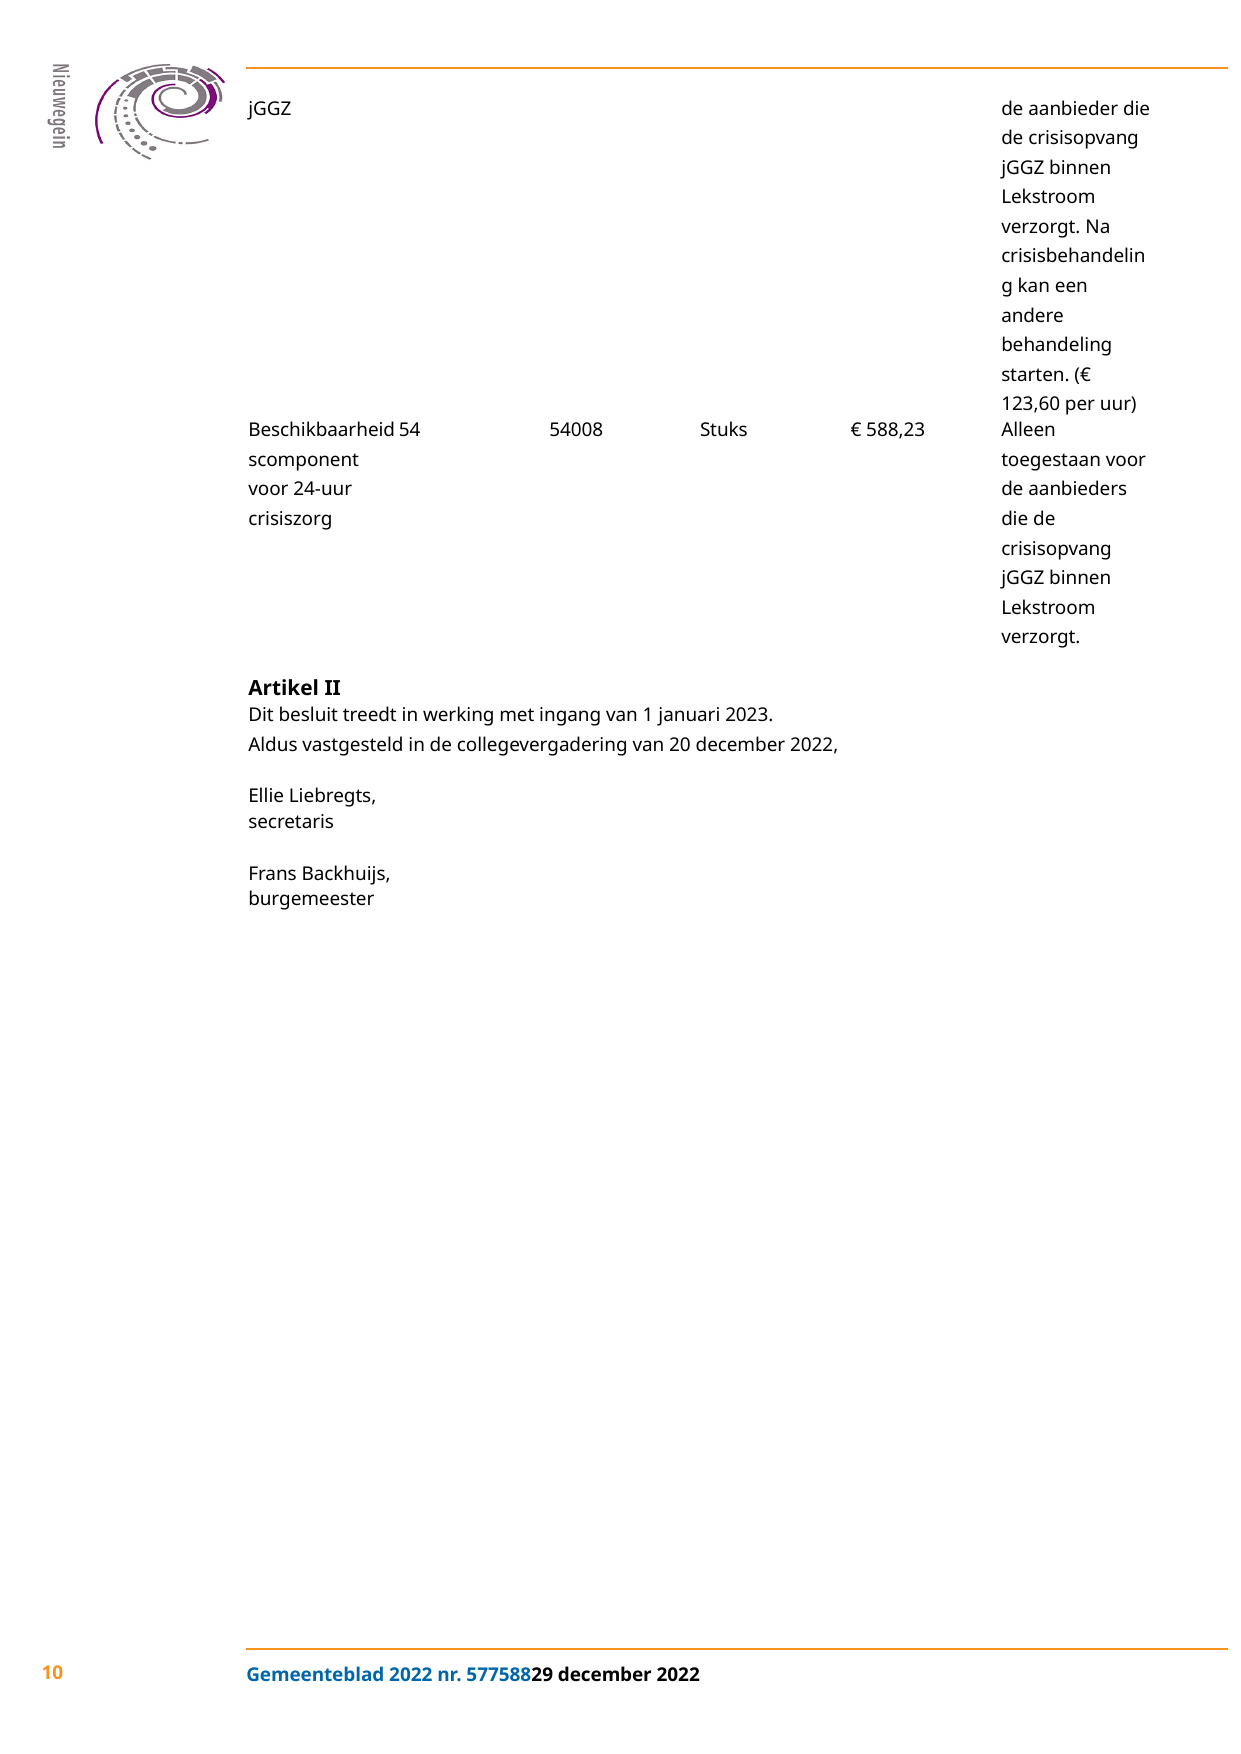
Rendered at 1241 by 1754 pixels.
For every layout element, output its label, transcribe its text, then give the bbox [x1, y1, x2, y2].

table_cell 54 [399, 416, 549, 649]
table_cell de aanbieder die de crisisopvang jGGZ binnen Lekstroom verzorgt. Na crisisbehandeling kan een andere behandeling starten. (€ 123,60 per uur) [1001, 95, 1152, 416]
table_cell [399, 95, 549, 416]
table_cell Alleen toegestaan voor de aanbieders die de crisisopvang jGGZ binnen Lekstroom verzorgt. [1001, 416, 1152, 649]
picture [41, 47, 231, 172]
text Aldus vastgesteld in de collegevergadering van 20 december 2022, [248, 731, 1152, 757]
table_cell [850, 95, 1001, 416]
text Ellie Liebregts, [248, 783, 1152, 808]
text Dit besluit treedt in werking met ingang van 1 januari 2023. [248, 702, 1152, 727]
table_cell Stuks [700, 416, 850, 649]
text burgemeester [248, 886, 1152, 911]
table_cell jGGZ [248, 95, 398, 416]
table_cell € 588,23 [850, 416, 1001, 649]
text Artikel II [248, 673, 1152, 702]
text Frans Backhuijs, [248, 860, 1152, 886]
table_cell [700, 95, 850, 416]
text secretaris [248, 808, 1152, 834]
table_cell [549, 95, 700, 416]
table_cell Beschikbaarheidscomponent voor 24-uur crisiszorg [248, 416, 398, 649]
table_cell 54008 [549, 416, 700, 649]
